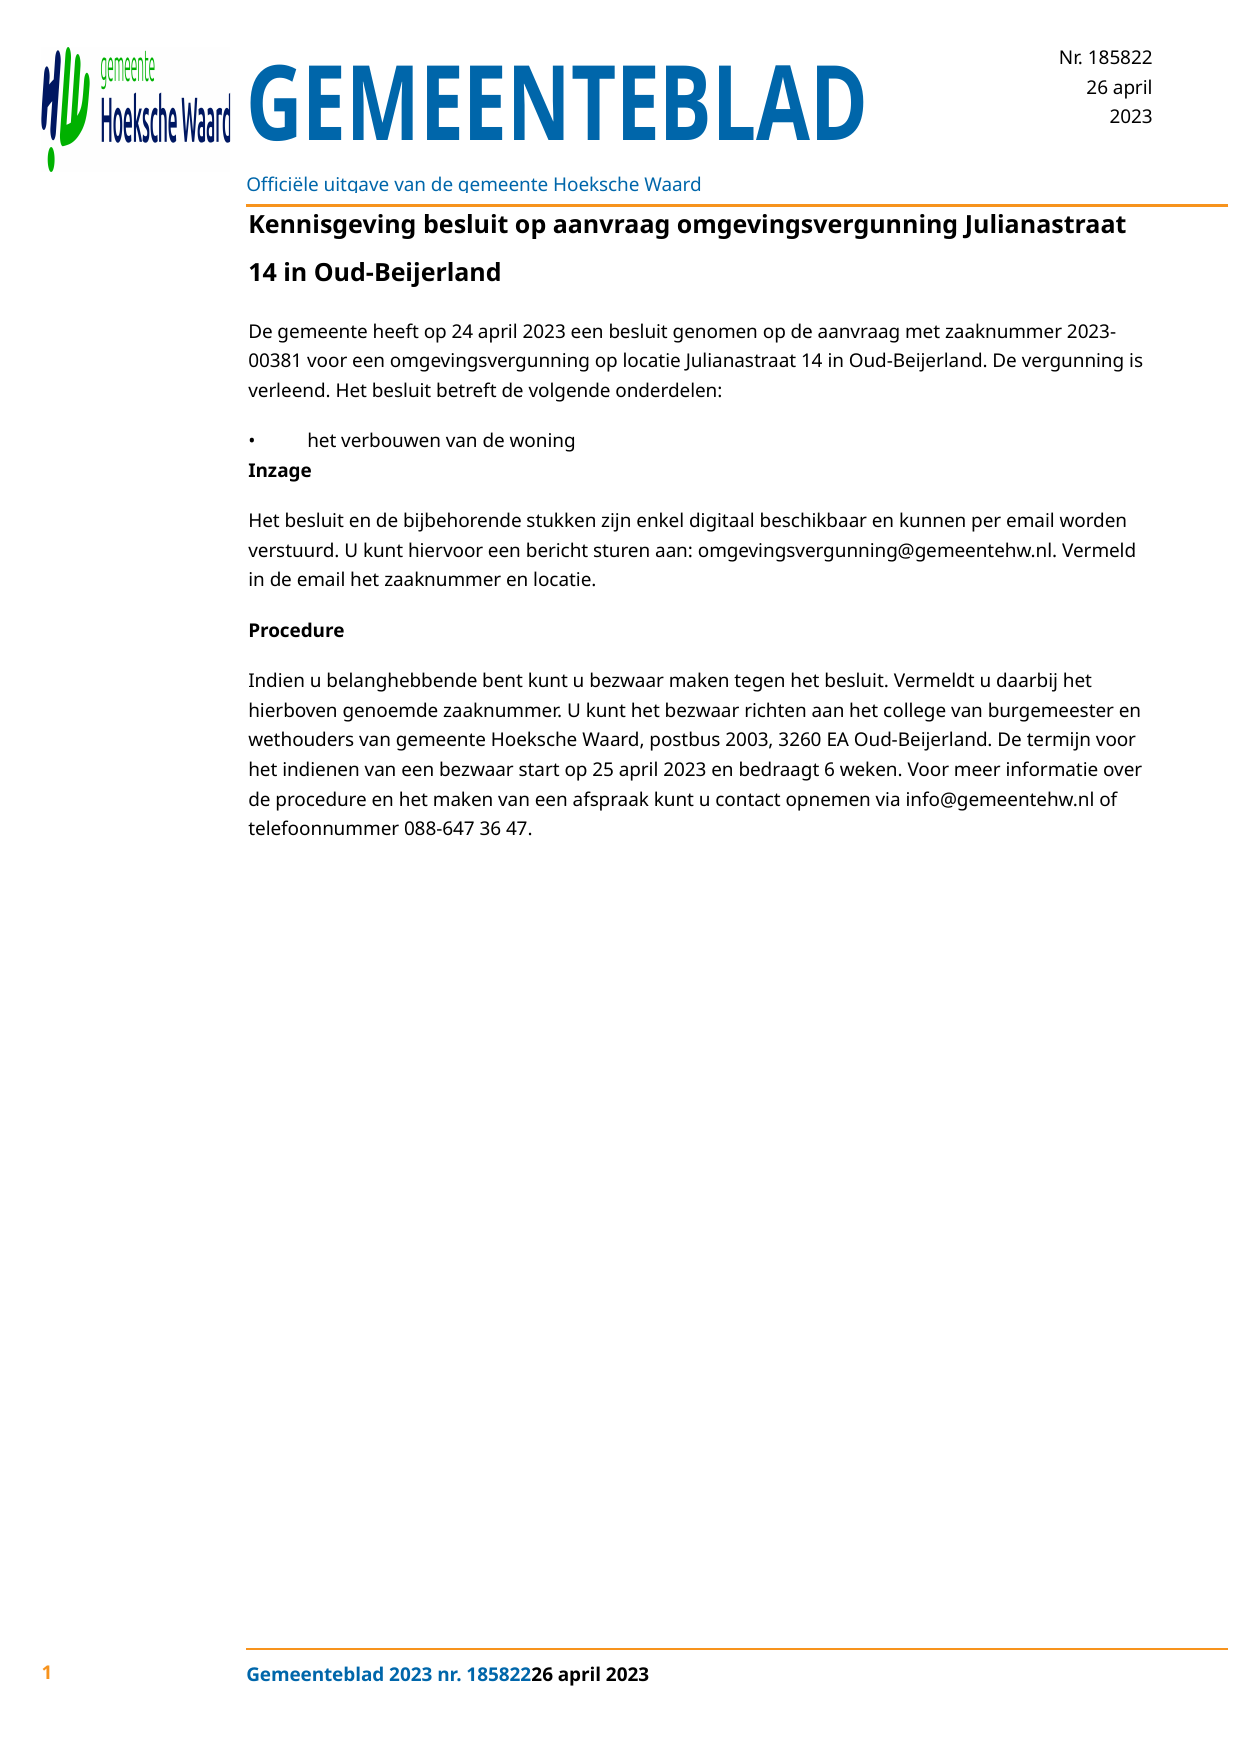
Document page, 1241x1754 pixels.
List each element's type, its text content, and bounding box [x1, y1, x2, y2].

text De gemeente heeft op 24 april 2023 een besluit genomen op de aanvraag met zaaknummer 2023-00381 voor een omgevingsvergunning op locatie Julianastraat 14 in Oud-Beijerland. De vergunning is verleend. Het besluit betreft de volgende onderdelen: [248, 318, 1152, 403]
text Indien u belanghebbende bent kunt u bezwaar maken tegen het besluit. Vermeldt u daarbij het hierboven genoemde zaaknummer. U kunt het bezwaar richten aan het college van burgemeester en wethouders van gemeente Hoeksche Waard, postbus 2003, 3260 EA Oud-Beijerland. De termijn voor het indienen van een bezwaar start op 25 april 2023 en bedraagt 6 weken. Voor meer informatie over de procedure en het maken van een afspraak kunt u contact opnemen via info@gemeentehw.nl of telefoonnummer 088-647 36 47. [248, 667, 1152, 841]
text Procedure [248, 617, 1152, 643]
list het verbouwen van de woning [248, 427, 1152, 453]
text Kennisgeving besluit op aanvraag omgevingsvergunning Julianastraat 14 in Oud-Beijerland [248, 207, 1152, 288]
text Het besluit en de bijbehorende stukken zijn enkel digitaal beschikbaar en kunnen per email worden verstuurd. U kunt hiervoor een bericht sturen aan: omgevingsvergunning@gemeentehw.nl. Vermeld in de email het zaaknummer en locatie. [248, 507, 1152, 592]
text Inzage [248, 457, 1152, 483]
picture [41, 47, 231, 172]
